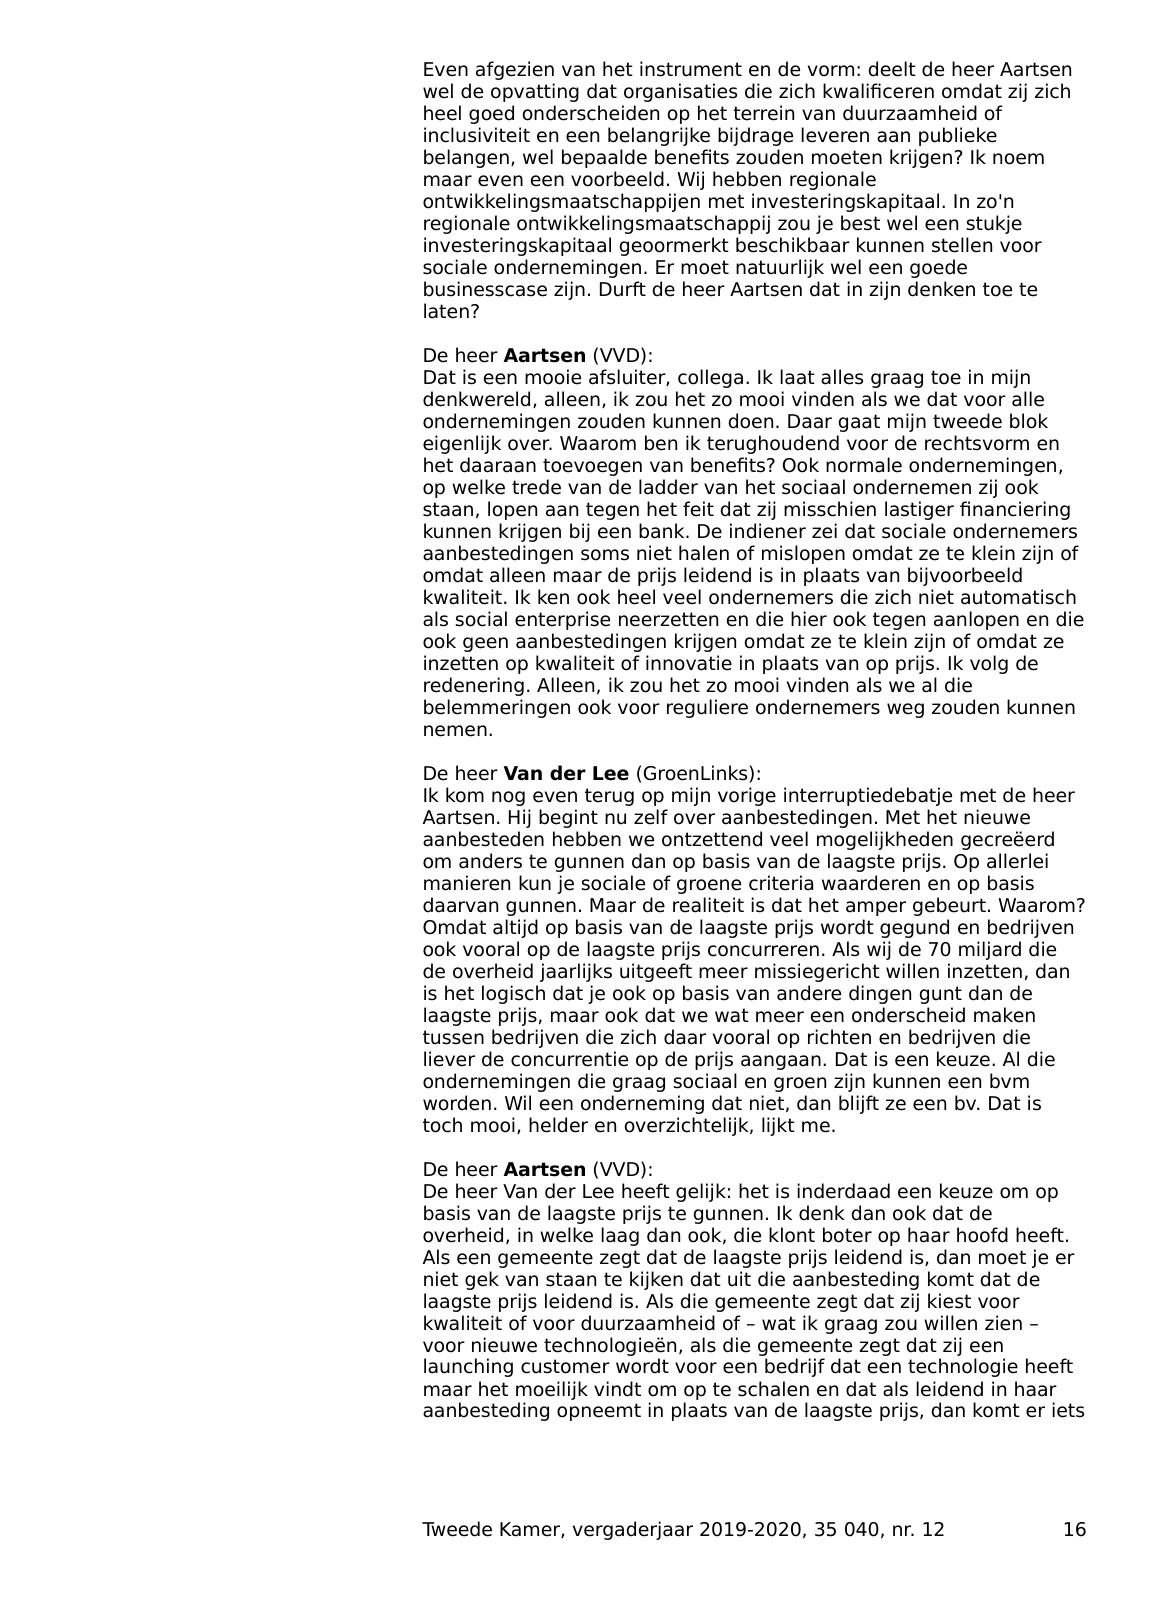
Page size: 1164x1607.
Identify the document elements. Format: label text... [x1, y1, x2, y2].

text De heer Aartsen (VVD): [422, 345, 1087, 367]
text De heer Van der Lee heeft gelijk: het is inderdaad een keuze om op basis van de laagste prijs te gunnen. Ik denk dan ook dat de overheid, in welke laag dan ook, die klont boter op haar hoofd heeft. Als een gemeente zegt dat de laagste prijs leidend is, dan moet je er niet gek van staan te kijken dat uit die aanbesteding komt dat de laagste prijs leidend is. Als die gemeente zegt dat zij kiest voor kwaliteit of voor duurzaamheid of – wat ik graag zou willen zien – voor nieuwe technologieën, als die gemeente zegt dat zij een launching customer wordt voor een bedrijf dat een technologie heeft maar het moeilijk vindt om op te schalen en dat als leidend in haar aanbesteding opneemt in plaats van de laagste prijs, dan komt er iets [422, 1181, 1087, 1422]
text De heer Van der Lee (GroenLinks): [422, 763, 1087, 785]
text Ik kom nog even terug op mijn vorige interruptiedebatje met de heer Aartsen. Hij begint nu zelf over aanbestedingen. Met het nieuwe aanbesteden hebben we ontzettend veel mogelijkheden gecreëerd om anders te gunnen dan op basis van de laagste prijs. Op allerlei manieren kun je sociale of groene criteria waarderen en op basis daarvan gunnen. Maar de realiteit is dat het amper gebeurt. Waarom? Omdat altijd op basis van de laagste prijs wordt gegund en bedrijven ook vooral op de laagste prijs concurreren. Als wij de 70 miljard die de overheid jaarlijks uitgeeft meer missiegericht willen inzetten, dan is het logisch dat je ook op basis van andere dingen gunt dan de laagste prijs, maar ook dat we wat meer een onderscheid maken tussen bedrijven die zich daar vooral op richten en bedrijven die liever de concurrentie op de prijs aangaan. Dat is een keuze. Al die ondernemingen die graag sociaal en groen zijn kunnen een bvm worden. Wil een onderneming dat niet, dan blijft ze een bv. Dat is toch mooi, helder en overzichtelijk, lijkt me. [422, 785, 1087, 1136]
text Dat is een mooie afsluiter, collega. Ik laat alles graag toe in mijn denkwereld, alleen, ik zou het zo mooi vinden als we dat voor alle ondernemingen zouden kunnen doen. Daar gaat mijn tweede blok eigenlijk over. Waarom ben ik terughoudend voor de rechtsvorm en het daaraan toevoegen van benefits? Ook normale ondernemingen, op welke trede van de ladder van het sociaal ondernemen zij ook staan, lopen aan tegen het feit dat zij misschien lastiger financiering kunnen krijgen bij een bank. De indiener zei dat sociale ondernemers aanbestedingen soms niet halen of mislopen omdat ze te klein zijn of omdat alleen maar de prijs leidend is in plaats van bijvoorbeeld kwaliteit. Ik ken ook heel veel ondernemers die zich niet automatisch als social enterprise neerzetten en die hier ook tegen aanlopen en die ook geen aanbestedingen krijgen omdat ze te klein zijn of omdat ze inzetten op kwaliteit of innovatie in plaats van op prijs. Ik volg de redenering. Alleen, ik zou het zo mooi vinden als we al die belemmeringen ook voor reguliere ondernemers weg zouden kunnen nemen. [422, 367, 1087, 741]
text Even afgezien van het instrument en de vorm: deelt de heer Aartsen wel de opvatting dat organisaties die zich kwalificeren omdat zij zich heel goed onderscheiden op het terrein van duurzaamheid of inclusiviteit en een belangrijke bijdrage leveren aan publieke belangen, wel bepaalde benefits zouden moeten krijgen? Ik noem maar even een voorbeeld. Wij hebben regionale ontwikkelingsmaatschappijen met investeringskapitaal. In zo'n regionale ontwikkelingsmaatschappij zou je best wel een stukje investeringskapitaal geoormerkt beschikbaar kunnen stellen voor sociale ondernemingen. Er moet natuurlijk wel een goede businesscase zijn. Durft de heer Aartsen dat in zijn denken toe te laten? [422, 59, 1087, 323]
text De heer Aartsen (VVD): [422, 1159, 1087, 1181]
